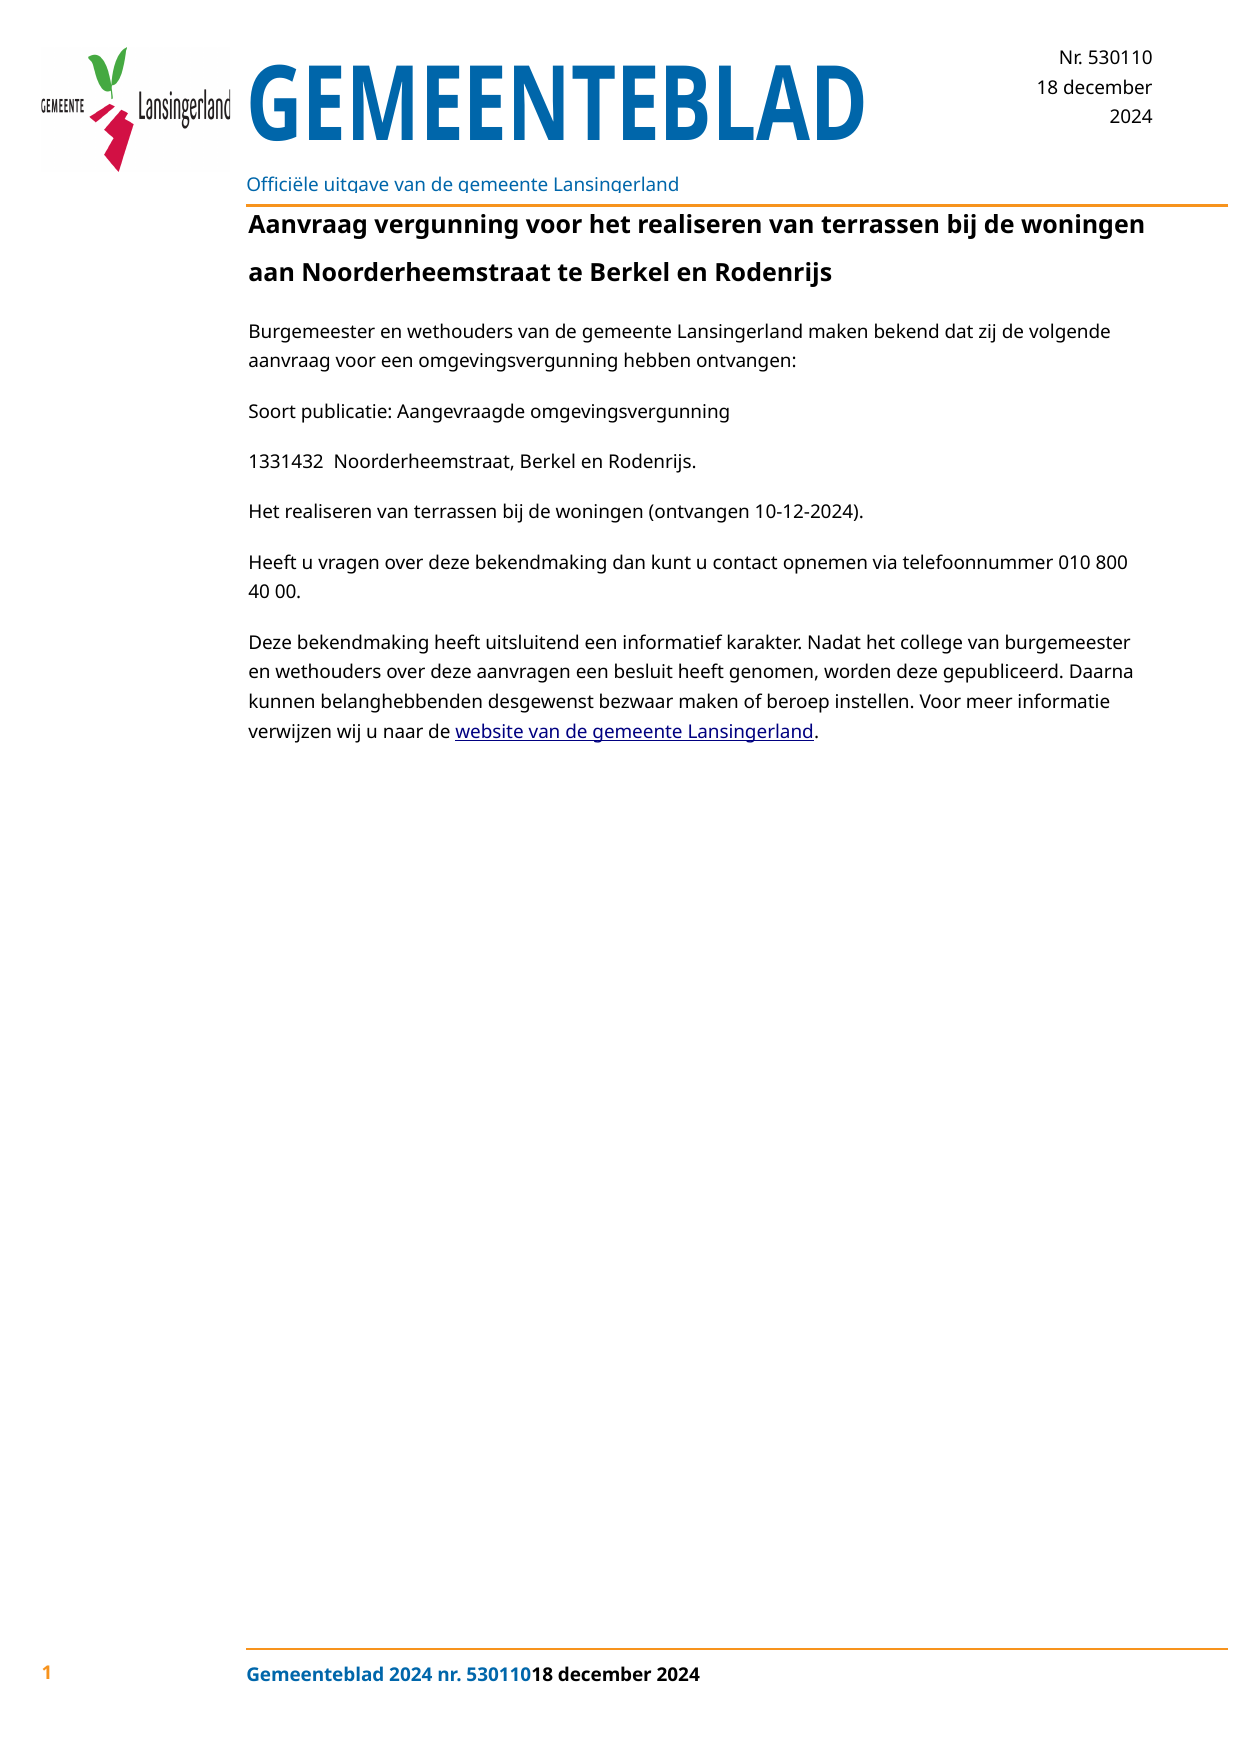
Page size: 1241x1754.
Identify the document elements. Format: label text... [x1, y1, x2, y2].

text 1331432 Noorderheemstraat, Berkel en Rodenrijs. [248, 448, 1152, 474]
text Burgemeester en wethouders van de gemeente Lansingerland maken bekend dat zij de volgende aanvraag voor een omgevingsvergunning hebben ontvangen: [248, 318, 1152, 373]
text Heeft u vragen over deze bekendmaking dan kunt u contact opnemen via telefoonnummer 010 800 40 00. [248, 549, 1152, 604]
picture [41, 47, 231, 172]
text Aanvraag vergunning voor het realiseren van terrassen bij de woningen aan Noorderheemstraat te Berkel en Rodenrijs [248, 207, 1152, 288]
text Het realiseren van terrassen bij de woningen (ontvangen 10-12-2024). [248, 499, 1152, 524]
text Deze bekendmaking heeft uitsluitend een informatief karakter. Nadat het college van burgemeester en wethouders over deze aanvragen een besluit heeft genomen, worden deze gepubliceerd. Daarna kunnen belanghebbenden desgewenst bezwaar maken of beroep instellen. Voor meer informatie verwijzen wij u naar de website van de gemeente Lansingerland. [248, 629, 1152, 744]
text Soort publicatie: Aangevraagde omgevingsvergunning [248, 398, 1152, 424]
